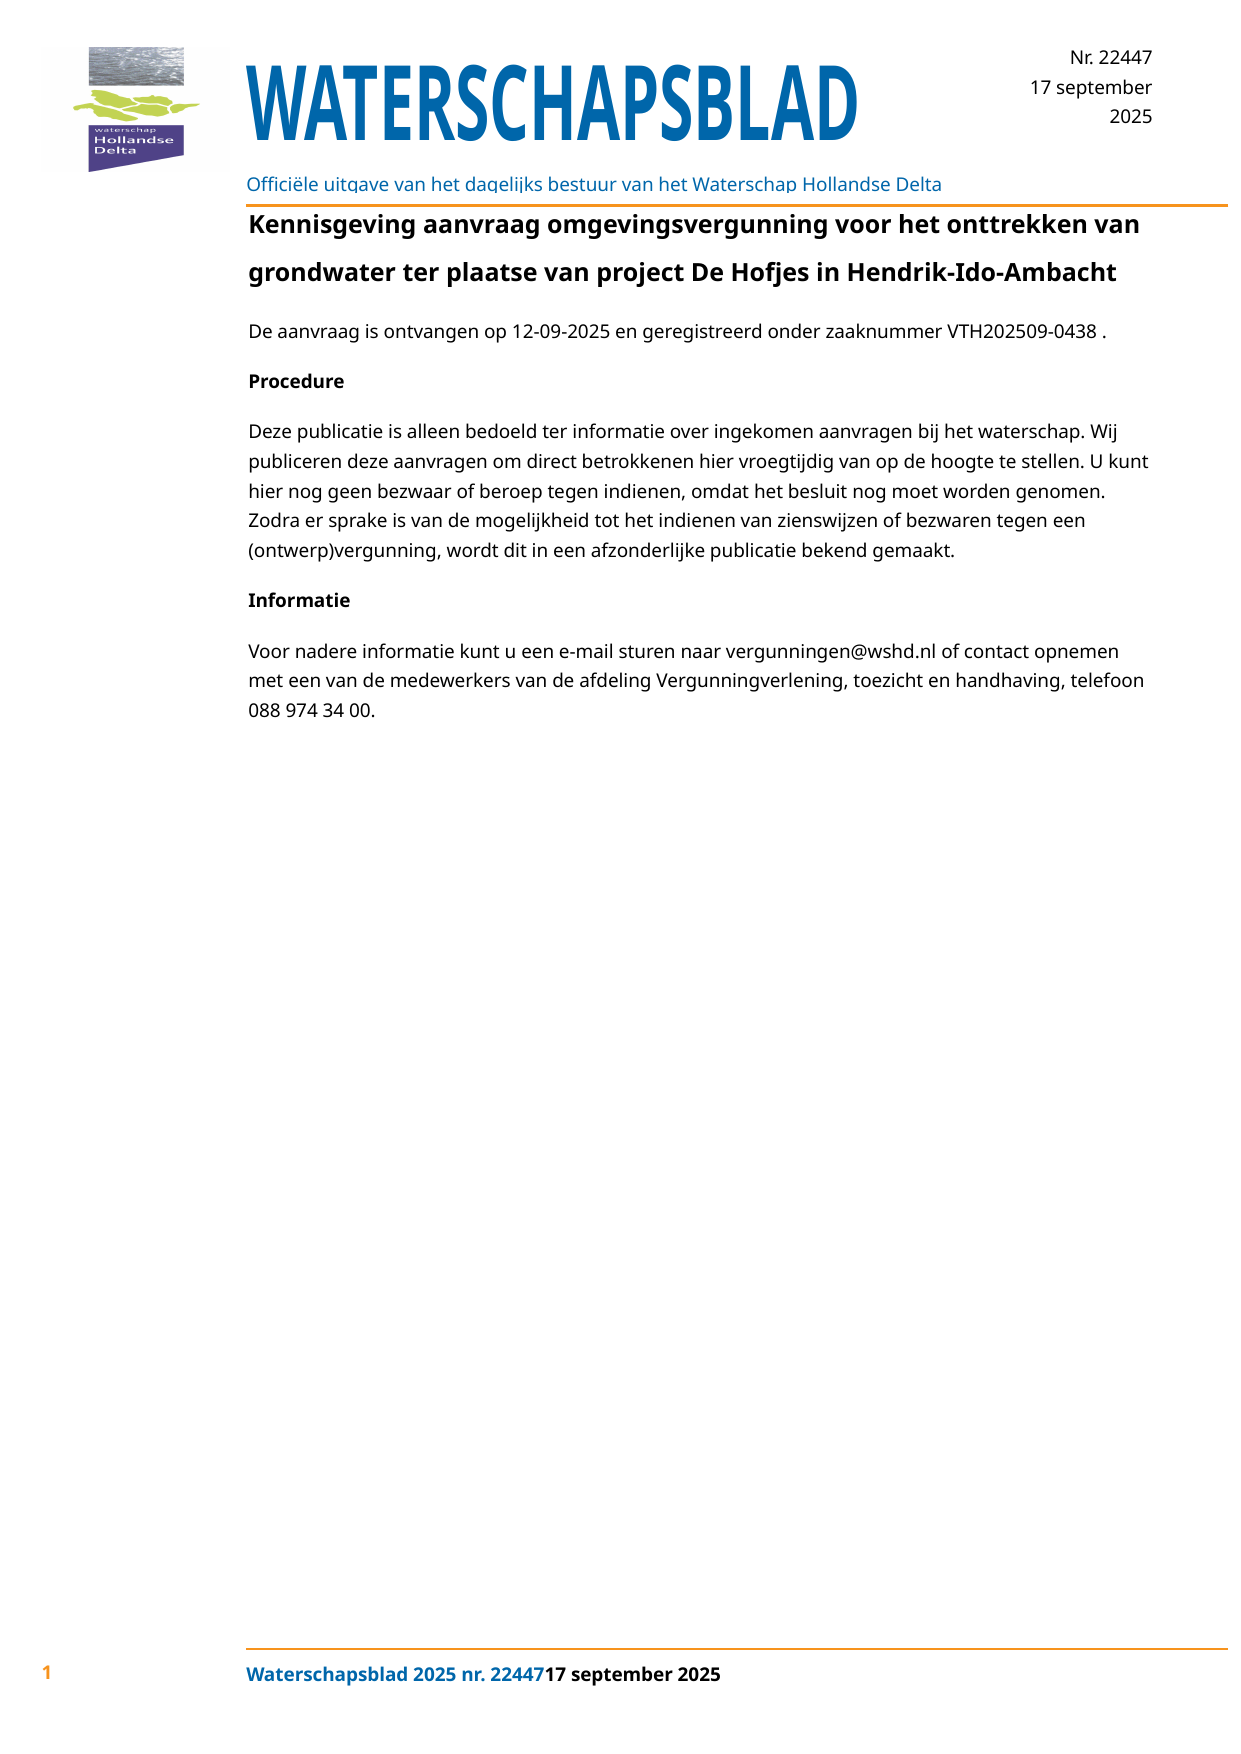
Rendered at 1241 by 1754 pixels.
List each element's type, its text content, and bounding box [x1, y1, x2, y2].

text Kennisgeving aanvraag omgevingsvergunning voor het onttrekken van grondwater ter plaatse van project De Hofjes in Hendrik-Ido-Ambacht [248, 207, 1152, 288]
text Procedure [248, 368, 1152, 394]
text Voor nadere informatie kunt u een e-mail sturen naar vergunningen@wshd.nl of contact opnemen met een van de medewerkers van de afdeling Vergunningverlening, toezicht en handhaving, telefoon 088 974 34 00. [248, 638, 1152, 723]
text Deze publicatie is alleen bedoeld ter informatie over ingekomen aanvragen bij het waterschap. Wij publiceren deze aanvragen om direct betrokkenen hier vroegtijdig van op de hoogte te stellen. U kunt hier nog geen bezwaar of beroep tegen indienen, omdat het besluit nog moet worden genomen. Zodra er sprake is van de mogelijkheid tot het indienen van zienswijzen of bezwaren tegen een (ontwerp)vergunning, wordt dit in een afzonderlijke publicatie bekend gemaakt. [248, 419, 1152, 563]
picture [41, 47, 231, 172]
text Informatie [248, 587, 1152, 613]
text De aanvraag is ontvangen op 12-09-2025 en geregistreerd onder zaaknummer VTH202509-0438 . [248, 318, 1152, 344]
